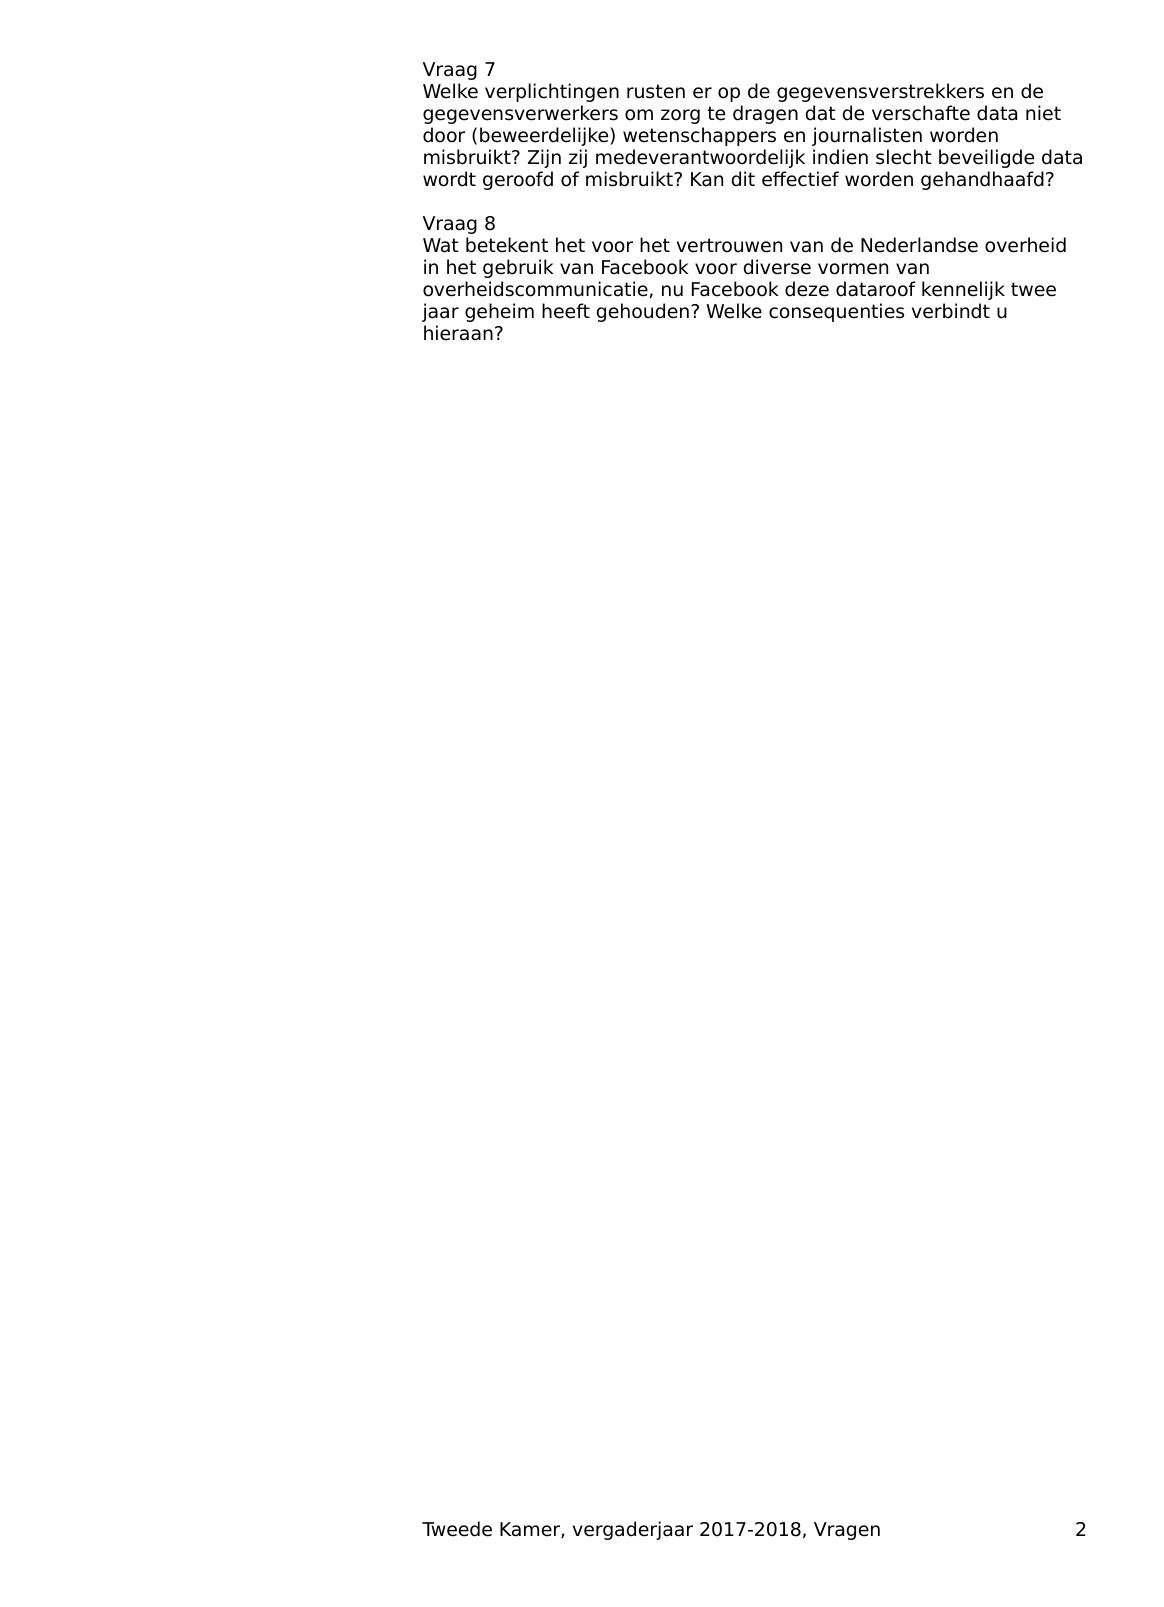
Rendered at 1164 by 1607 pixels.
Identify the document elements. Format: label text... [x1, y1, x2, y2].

text Wat betekent het voor het vertrouwen van de Nederlandse overheid in het gebruik van Facebook voor diverse vormen van overheidscommunicatie, nu Facebook deze dataroof kennelijk twee jaar geheim heeft gehouden? Welke consequenties verbindt u hieraan? [422, 235, 1087, 345]
text Vraag 7 [422, 59, 1087, 81]
text Welke verplichtingen rusten er op de gegevensverstrekkers en de gegevensverwerkers om zorg te dragen dat de verschafte data niet door (beweerdelijke) wetenschappers en journalisten worden misbruikt? Zijn zij medeverantwoordelijk indien slecht beveiligde data wordt geroofd of misbruikt? Kan dit effectief worden gehandhaafd? [422, 81, 1087, 191]
text Vraag 8 [422, 213, 1087, 235]
